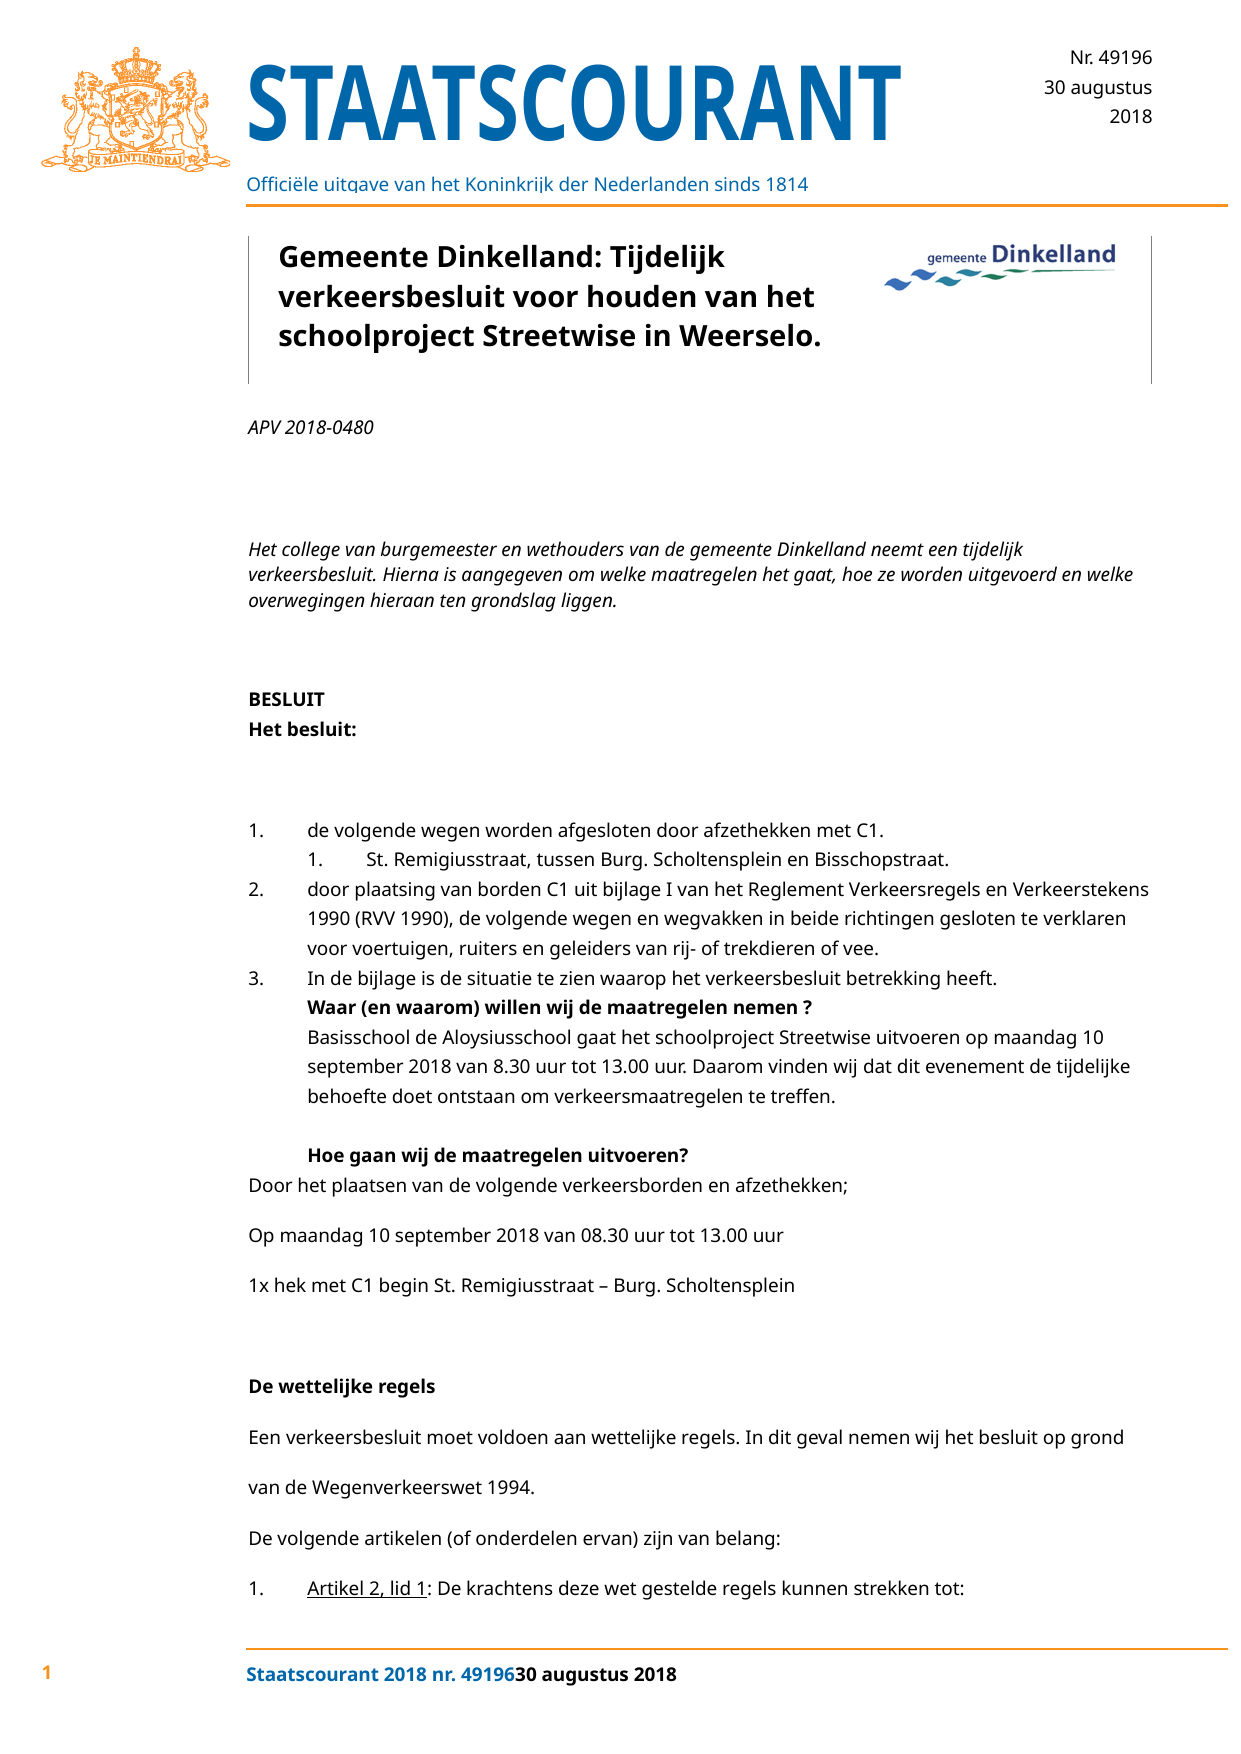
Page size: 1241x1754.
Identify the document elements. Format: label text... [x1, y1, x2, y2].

text BESLUIT [248, 686, 1152, 712]
text De volgende artikelen (of onderdelen ervan) zijn van belang: [248, 1525, 1152, 1551]
text 1x hek met C1 begin St. Remigiusstraat – Burg. Scholtensplein [248, 1273, 1152, 1298]
table_header Gemeente Dinkelland: Tijdelijk verkeersbesluit voor houden van het schoolproject Streetwise in Weerselo. [249, 236, 850, 384]
list Waar (en waarom) willen wij de maatregelen nemen ? [248, 994, 1152, 1020]
list St. Remigiusstraat, tussen Burg. Scholtensplein en Bisschopstraat. [307, 846, 1152, 872]
text Het college van burgemeester en wethouders van de gemeente Dinkelland neemt een tijdelijk verkeersbesluit. Hierna is aangegeven om welke maatregelen het gaat, hoe ze worden uitgevoerd en welke overwegingen hieraan ten grondslag liggen. [248, 536, 1152, 613]
text Een verkeersbesluit moet voldoen aan wettelijke regels. In dit geval nemen wij het besluit op grond [248, 1424, 1152, 1450]
picture [882, 236, 1119, 296]
list door plaatsing van borden C1 uit bijlage I van het Reglement Verkeersregels en Verkeerstekens 1990 (RVV 1990), de volgende wegen en wegvakken in beide richtingen gesloten te verklaren voor voertuigen, ruiters en geleiders van rij- of trekdieren of vee. [248, 876, 1152, 961]
text APV 2018-0480 [248, 414, 1152, 440]
text van de Wegenverkeerswet 1994. [248, 1474, 1152, 1500]
list Artikel 2, lid 1: De krachtens deze wet gestelde regels kunnen strekken tot: [248, 1575, 1152, 1601]
text Op maandag 10 september 2018 van 08.30 uur tot 13.00 uur [248, 1222, 1152, 1248]
list In de bijlage is de situatie te zien waarop het verkeersbesluit betrekking heeft. [248, 965, 1152, 991]
list Basisschool de Aloysiusschool gaat het schoolproject Streetwise uitvoeren op maandag 10 september 2018 van 8.30 uur tot 13.00 uur. Daarom vinden wij dat dit evenement de tijdelijke behoefte doet ontstaan om verkeersmaatregelen te treffen. [248, 1024, 1152, 1109]
text Het besluit: [248, 716, 1152, 742]
picture [41, 47, 231, 172]
text De wettelijke regels [248, 1373, 1152, 1399]
table_header [850, 236, 1151, 384]
text Door het plaatsen van de volgende verkeersborden en afzethekken; [248, 1172, 1152, 1198]
list Hoe gaan wij de maatregelen uitvoeren? [248, 1142, 1152, 1168]
list de volgende wegen worden afgesloten door afzethekken met C1. [248, 817, 1152, 843]
